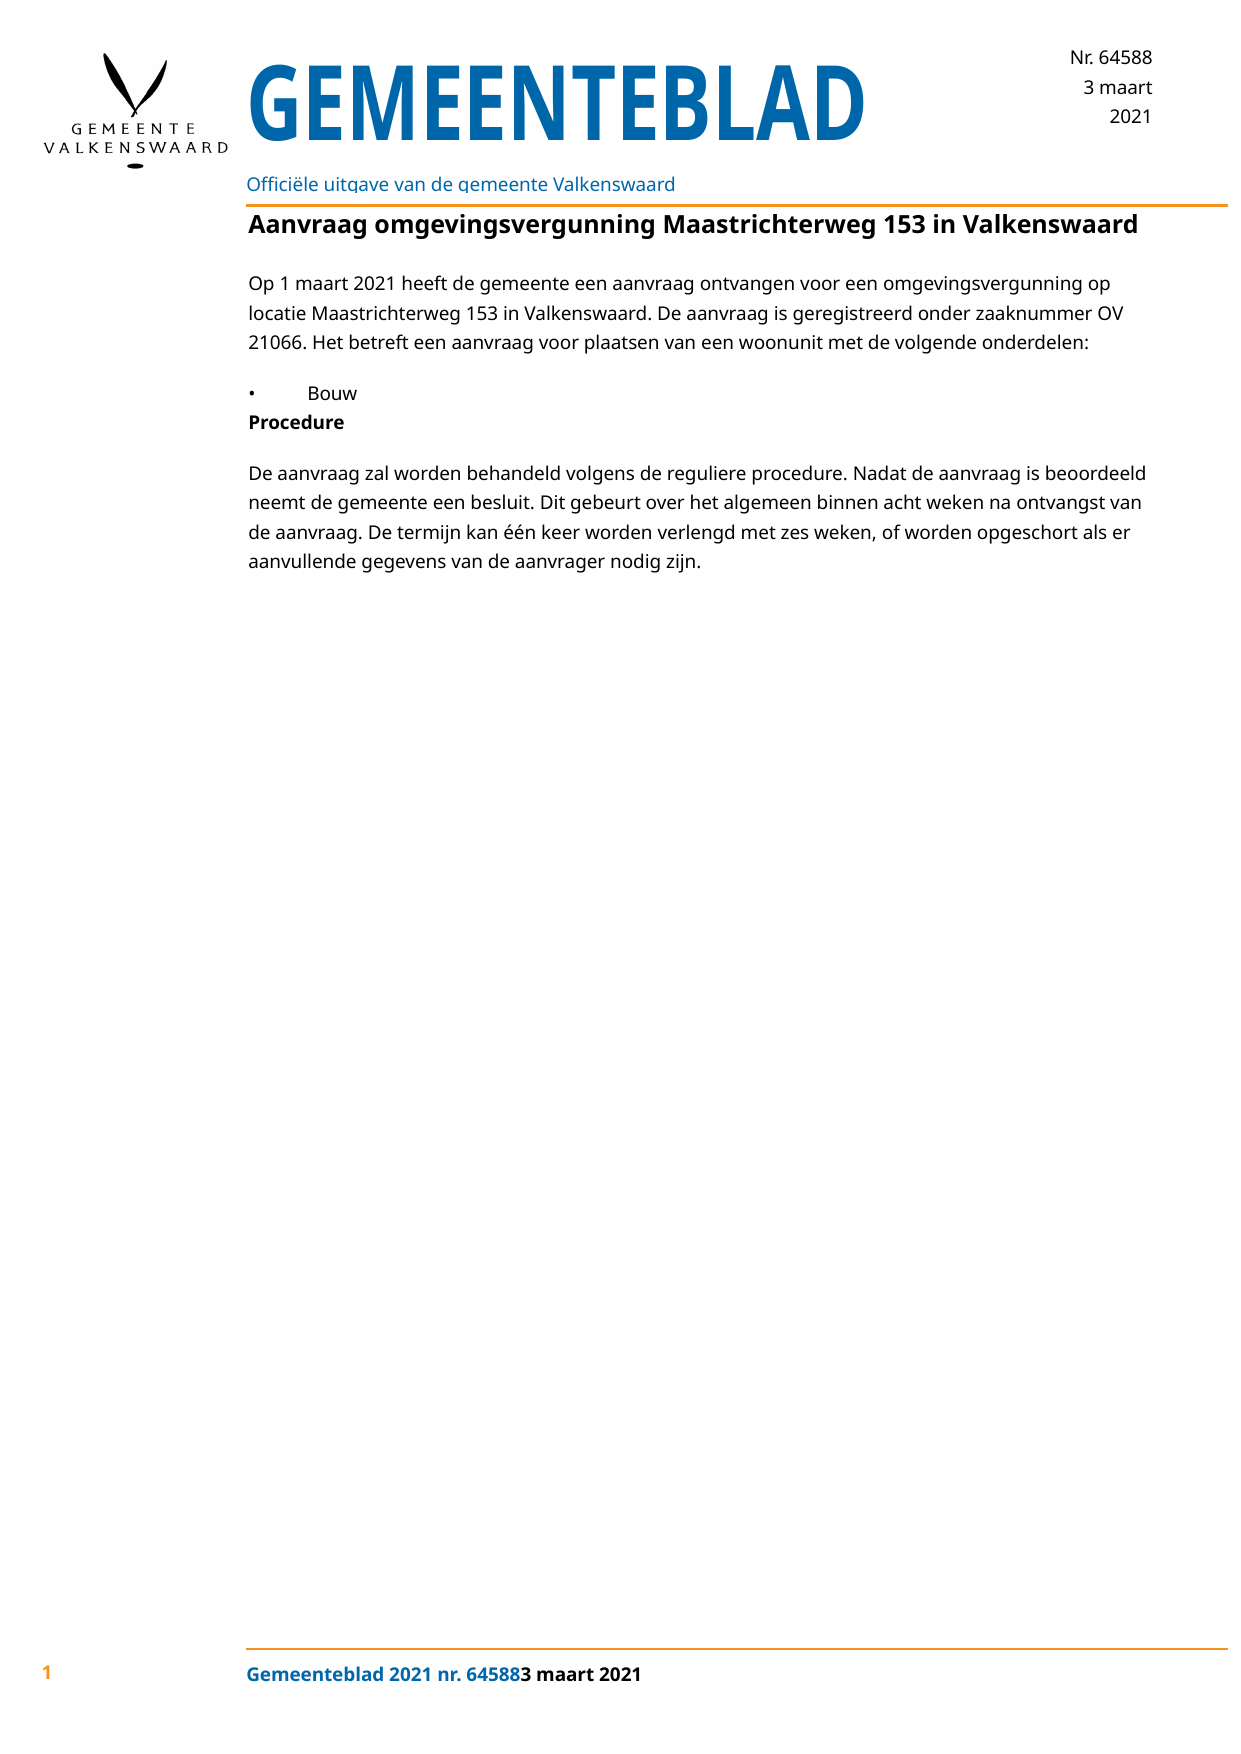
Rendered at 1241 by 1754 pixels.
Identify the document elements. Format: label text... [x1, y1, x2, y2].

text Aanvraag omgevingsvergunning Maastrichterweg 153 in Valkenswaard [248, 207, 1152, 241]
list Bouw [248, 380, 1152, 406]
text Op 1 maart 2021 heeft de gemeente een aanvraag ontvangen voor een omgevingsvergunning op locatie Maastrichterweg 153 in Valkenswaard. De aanvraag is geregistreerd onder zaaknummer OV 21066. Het betreft een aanvraag voor plaatsen van een woonunit met de volgende onderdelen: [248, 270, 1152, 355]
text De aanvraag zal worden behandeld volgens de reguliere procedure. Nadat de aanvraag is beoordeeld neemt de gemeente een besluit. Dit gebeurt over het algemeen binnen acht weken na ontvangst van de aanvraag. De termijn kan één keer worden verlengd met zes weken, of worden opgeschort als er aanvullende gegevens van de aanvrager nodig zijn. [248, 460, 1152, 574]
picture [41, 47, 231, 172]
text Procedure [248, 409, 1152, 435]
